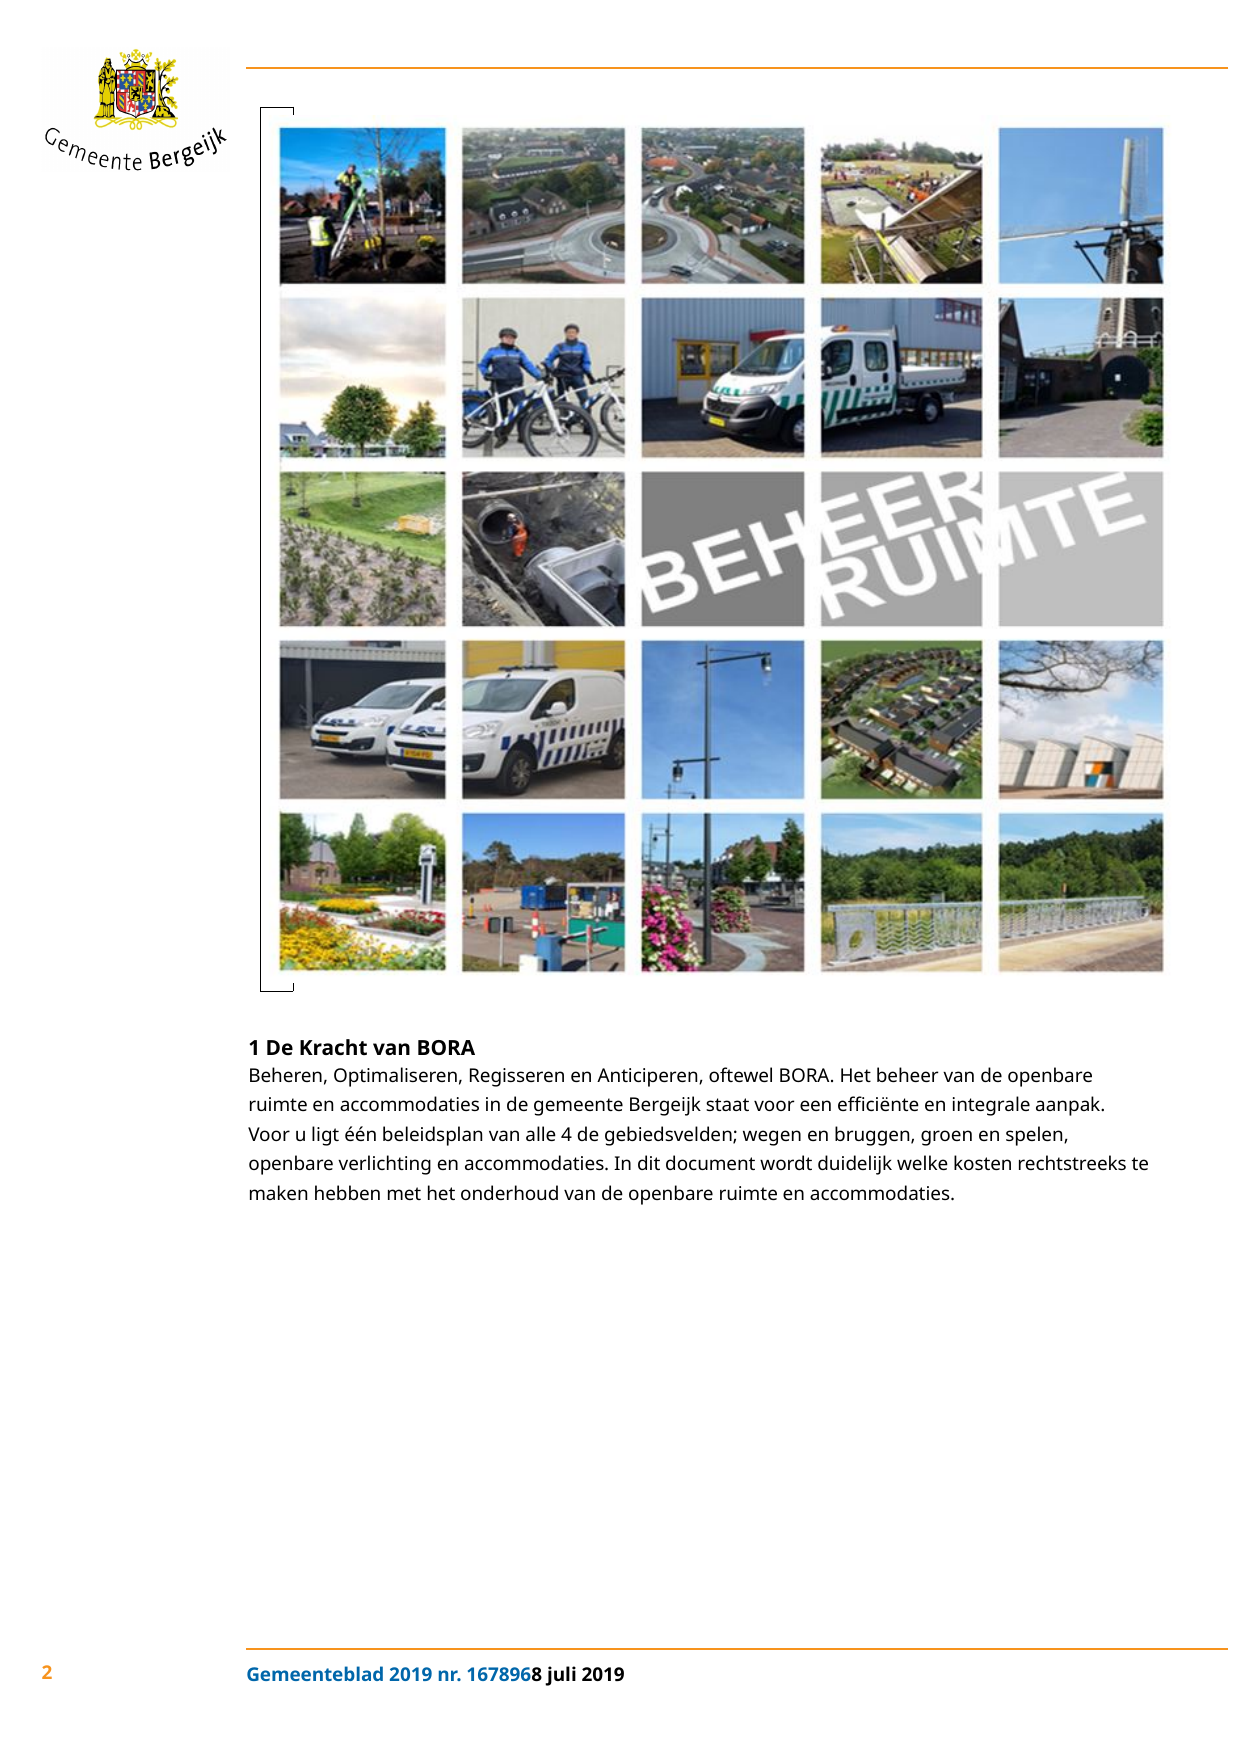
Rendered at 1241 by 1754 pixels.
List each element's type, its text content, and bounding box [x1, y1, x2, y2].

text 1 De Kracht van BORA [248, 1033, 1152, 1062]
picture [268, 115, 1173, 983]
text Beheren, Optimaliseren, Regisseren en Anticiperen, oftewel BORA. Het beheer van de openbare ruimte en accommodaties in de gemeente Bergeijk staat voor een efficiënte en integrale aanpak. Voor u ligt één beleidsplan van alle 4 de gebiedsvelden; wegen en bruggen, groen en spelen, openbare verlichting en accommodaties. In dit document wordt duidelijk welke kosten rechtstreeks te maken hebben met het onderhoud van de openbare ruimte en accommodaties. [248, 1062, 1152, 1206]
picture [41, 47, 231, 172]
